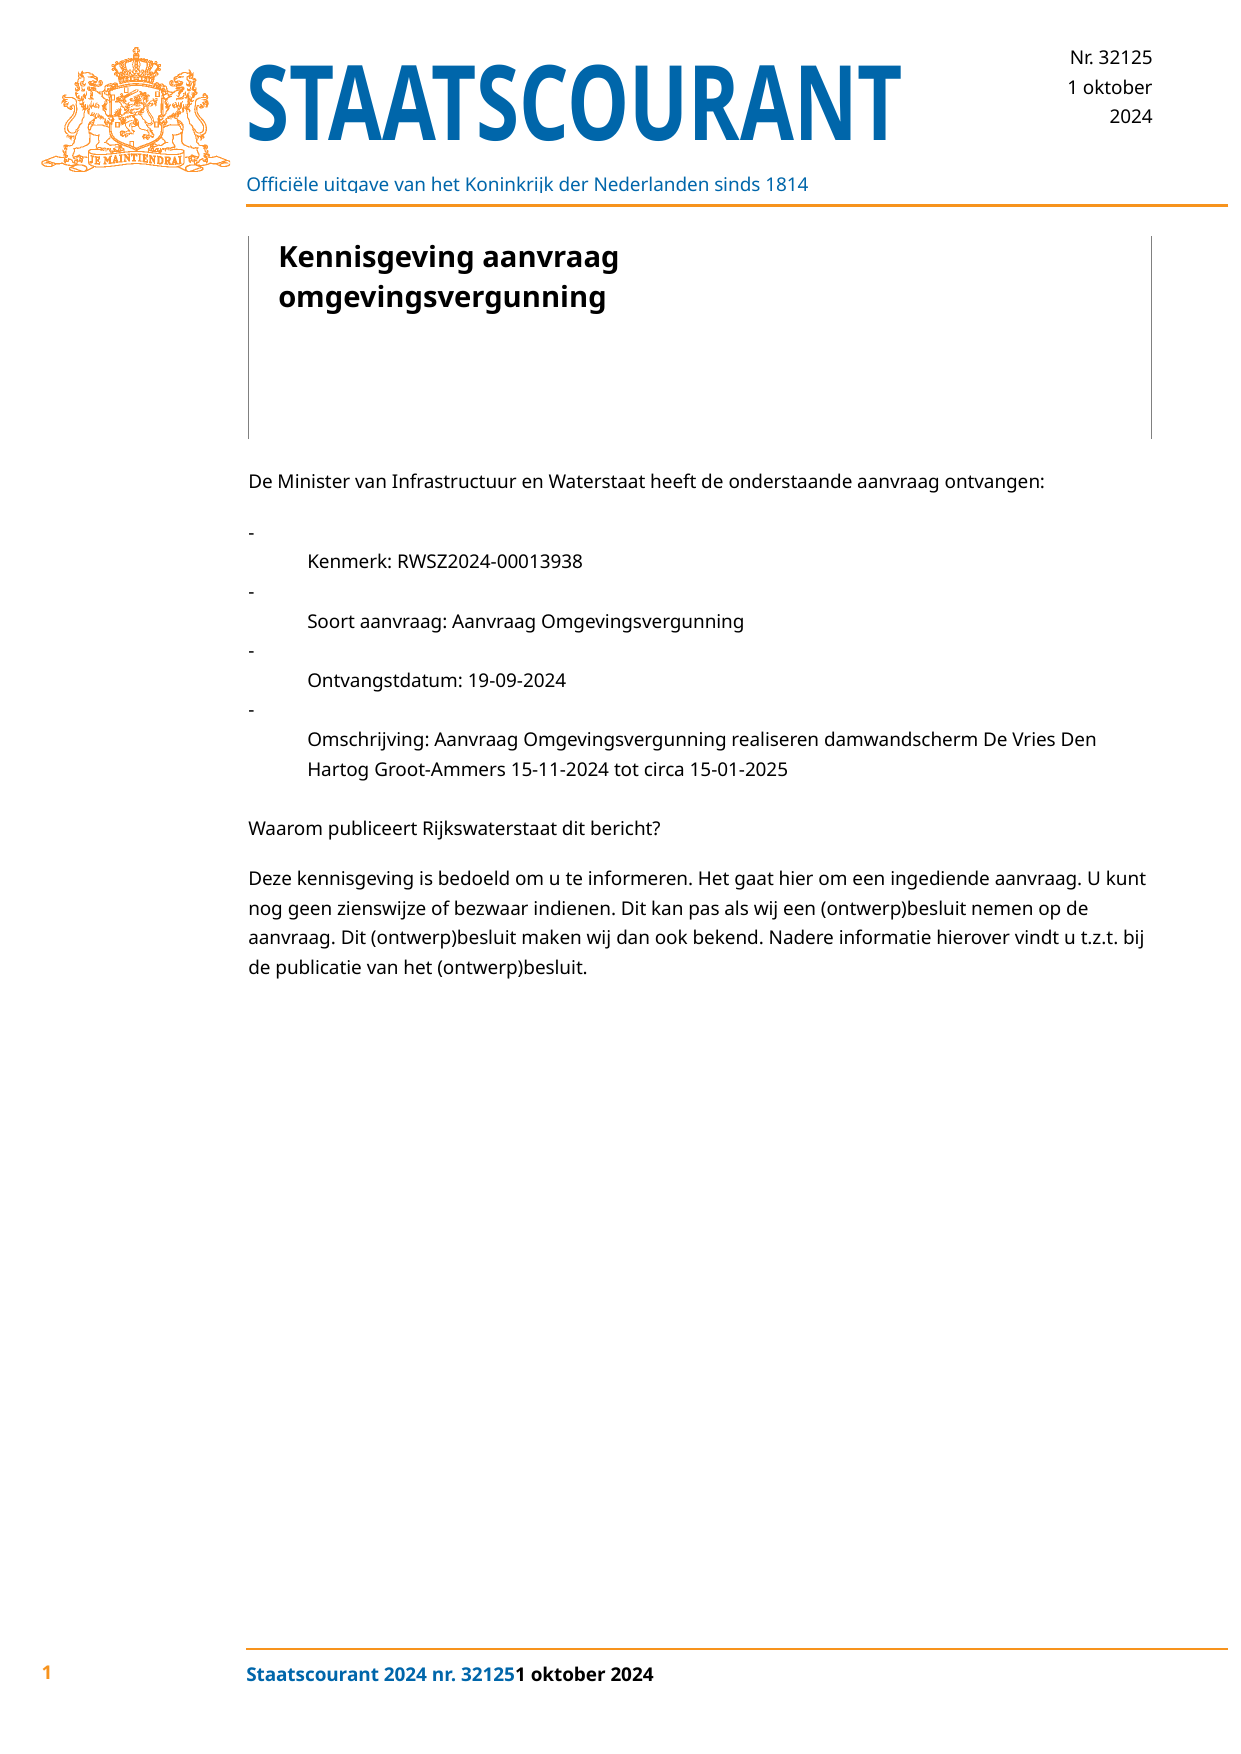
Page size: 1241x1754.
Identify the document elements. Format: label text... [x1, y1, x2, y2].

picture [41, 47, 231, 172]
picture [912, 236, 1090, 414]
list Soort aanvraag: Aanvraag Omgevingsvergunning [248, 608, 1152, 633]
table_header [850, 414, 1151, 439]
table_header [1090, 236, 1151, 413]
table_header [850, 236, 912, 413]
text De Minister van Infrastructuur en Waterstaat heeft de onderstaande aanvraag ontvangen: [248, 469, 1152, 494]
list Omschrijving: Aanvraag Omgevingsvergunning realiseren damwandscherm De Vries Den Hartog Groot-Ammers 15-11-2024 tot circa 15-01-2025 [248, 726, 1152, 781]
table_header Kennisgeving aanvraag omgevingsvergunning [249, 236, 850, 439]
list Kenmerk: RWSZ2024-00013938 [248, 549, 1152, 574]
list Ontvangstdatum: 19-09-2024 [248, 667, 1152, 693]
text Waarom publiceert Rijkswaterstaat dit bericht? [248, 815, 1152, 841]
text Deze kennisgeving is bedoeld om u te informeren. Het gaat hier om een ingediende aanvraag. U kunt nog geen zienswijze of bezwaar indienen. Dit kan pas als wij een (ontwerp)besluit nemen op de aanvraag. Dit (ontwerp)besluit maken wij dan ook bekend. Nadere informatie hierover vindt u t.z.t. bij de publicatie van het (ontwerp)besluit. [248, 865, 1152, 980]
